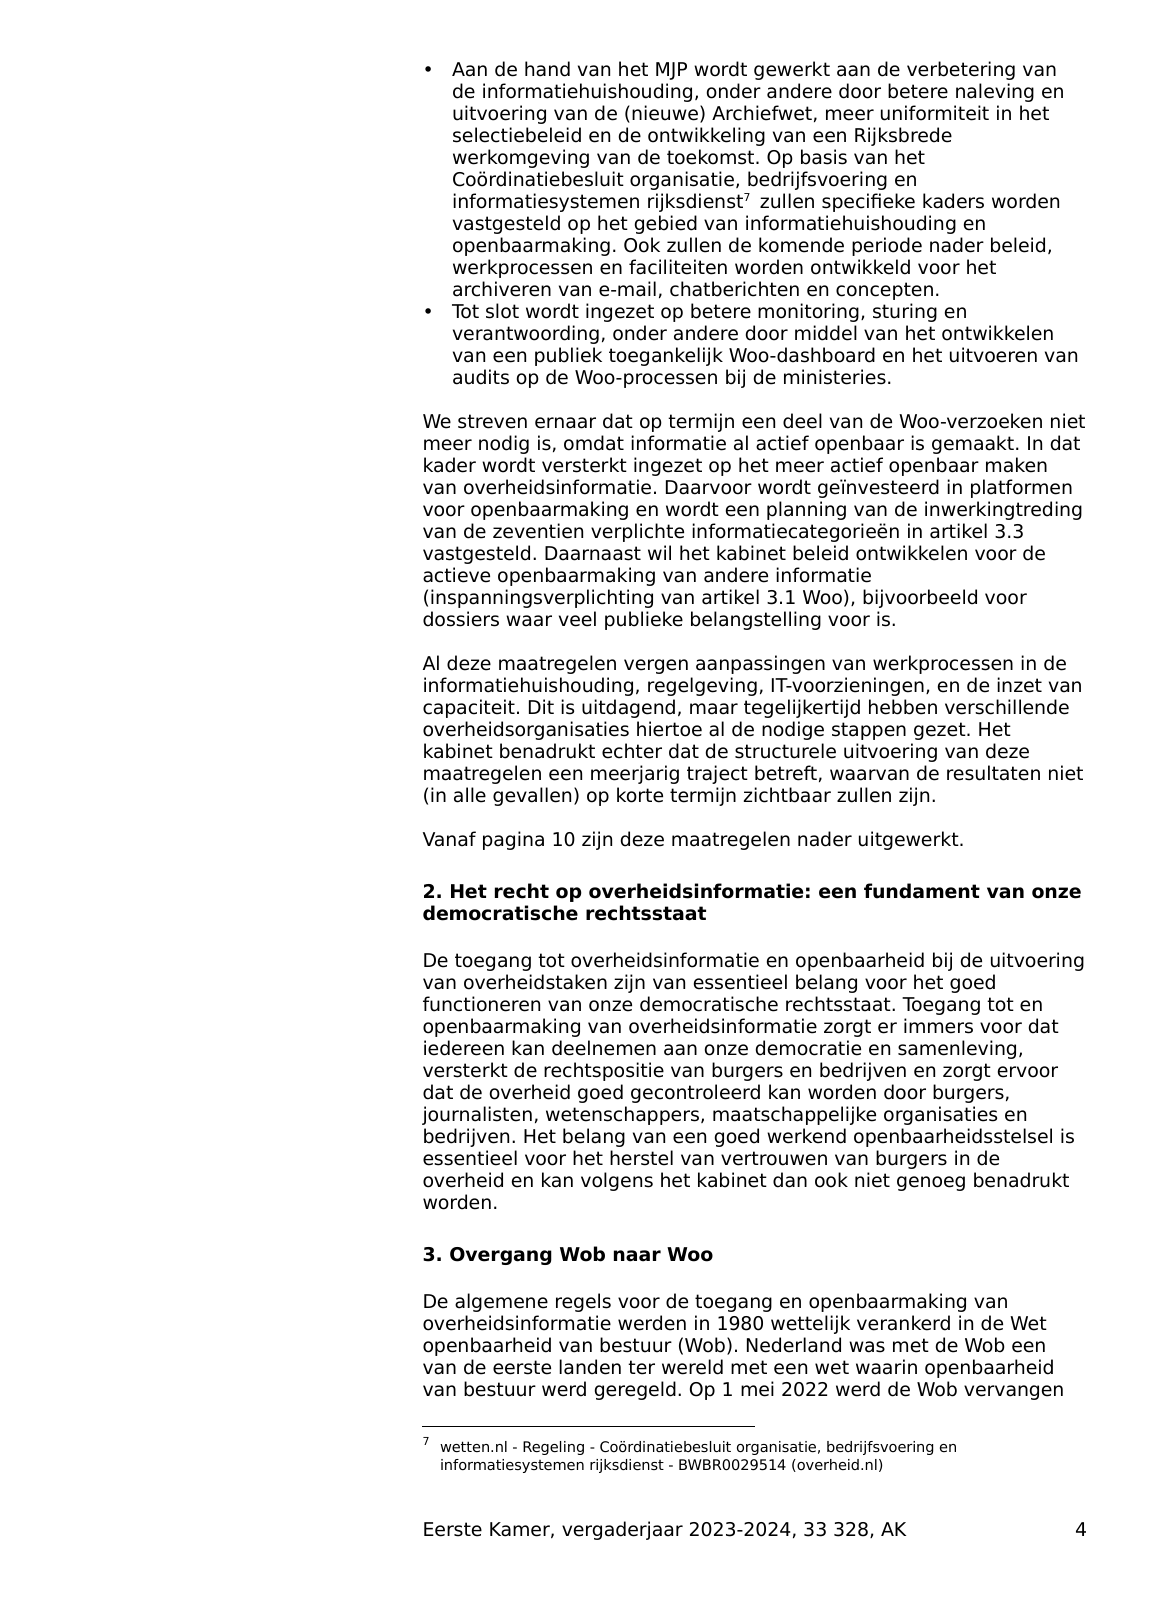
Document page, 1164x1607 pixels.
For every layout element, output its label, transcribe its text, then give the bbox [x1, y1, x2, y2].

text We streven ernaar dat op termijn een deel van de Woo-verzoeken niet meer nodig is, omdat informatie al actief openbaar is gemaakt. In dat kader wordt versterkt ingezet op het meer actief openbaar maken van overheidsinformatie. Daarvoor wordt geïnvesteerd in platformen voor openbaarmaking en wordt een planning van de inwerkingtreding van de zeventien verplichte informatiecategorieën in artikel 3.3 vastgesteld. Daarnaast wil het kabinet beleid ontwikkelen voor de actieve openbaarmaking van andere informatie (inspanningsverplichting van artikel 3.1 Woo), bijvoorbeeld voor dossiers waar veel publieke belangstelling voor is. [422, 411, 1087, 631]
text • Tot slot wordt ingezet op betere monitoring, sturing en verantwoording, onder andere door middel van het ontwikkelen van een publiek toegankelijk Woo-dashboard en het uitvoeren van audits op de Woo-processen bij de ministeries. [422, 301, 1087, 389]
text De toegang tot overheidsinformatie en openbaarheid bij de uitvoering van overheidstaken zijn van essentieel belang voor het goed functioneren van onze democratische rechtsstaat. Toegang tot en openbaarmaking van overheidsinformatie zorgt er immers voor dat iedereen kan deelnemen aan onze democratie en samenleving, versterkt de rechtspositie van burgers en bedrijven en zorgt ervoor dat de overheid goed gecontroleerd kan worden door burgers, journalisten, wetenschappers, maatschappelijke organisaties en bedrijven. Het belang van een goed werkend openbaarheidsstelsel is essentieel voor het herstel van vertrouwen van burgers in de overheid en kan volgens het kabinet dan ook niet genoeg benadrukt worden. [422, 950, 1087, 1214]
text Al deze maatregelen vergen aanpassingen van werkprocessen in de informatiehuishouding, regelgeving, IT-voorzieningen, en de inzet van capaciteit. Dit is uitdagend, maar tegelijkertijd hebben verschillende overheidsorganisaties hiertoe al de nodige stappen gezet. Het kabinet benadrukt echter dat de structurele uitvoering van deze maatregelen een meerjarig traject betreft, waarvan de resultaten niet (in alle gevallen) op korte termijn zichtbaar zullen zijn. [422, 653, 1087, 807]
text • Aan de hand van het MJP wordt gewerkt aan de verbetering van de informatiehuishouding, onder andere door betere naleving en uitvoering van de (nieuwe) Archiefwet, meer uniformiteit in het selectiebeleid en de ontwikkeling van een Rijksbrede werkomgeving van de toekomst. Op basis van het Coördinatiebesluit organisatie, bedrijfsvoering en informatiesystemen rijksdienst zullen specifieke kaders worden vastgesteld op het gebied van informatiehuishouding en openbaarmaking. Ook zullen de komende periode nader beleid, werkprocessen en faciliteiten worden ontwikkeld voor het archiveren van e-mail, chatberichten en concepten. [422, 59, 1087, 301]
text Vanaf pagina 10 zijn deze maatregelen nader uitgewerkt. [422, 829, 1087, 851]
subtitle 2. Het recht op overheidsinformatie: een fundament van onze democratische rechtsstaat [422, 881, 1087, 925]
subtitle 3. Overgang Wob naar Woo [422, 1244, 1087, 1266]
text De algemene regels voor de toegang en openbaarmaking van overheidsinformatie werden in 1980 wettelijk verankerd in de Wet openbaarheid van bestuur (Wob). Nederland was met de Wob een van de eerste landen ter wereld met een wet waarin openbaarheid van bestuur werd geregeld. Op 1 mei 2022 werd de Wob vervangen [422, 1291, 1087, 1401]
text wetten.nl - Regeling - Coördinatiebesluit organisatie, bedrijfsvoering en informatiesystemen rijksdienst - BWBR0029514 (overheid.nl) [422, 1435, 1087, 1474]
